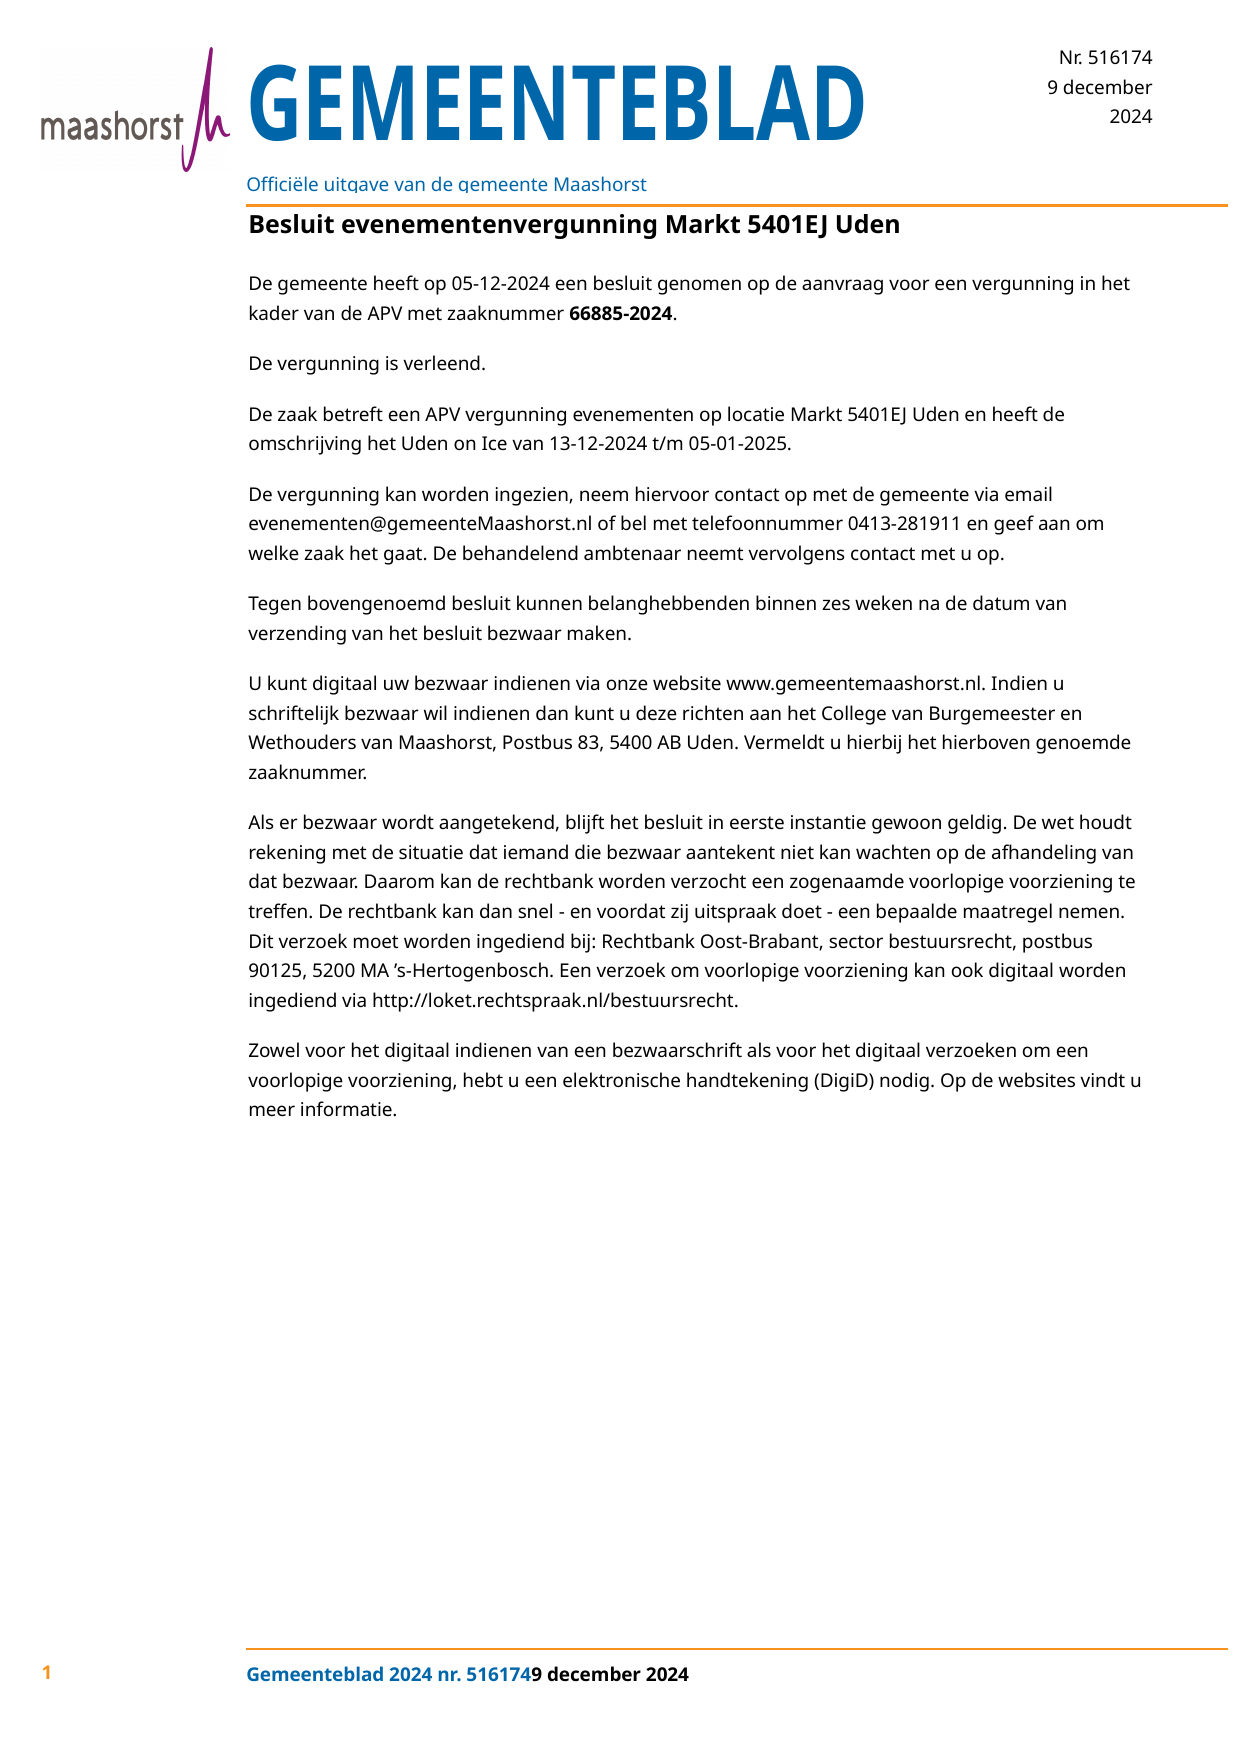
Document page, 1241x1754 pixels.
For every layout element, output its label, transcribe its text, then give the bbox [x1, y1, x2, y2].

text Tegen bovengenoemd besluit kunnen belanghebbenden binnen zes weken na de datum van verzending van het besluit bezwaar maken. [248, 590, 1152, 646]
text De gemeente heeft op 05-12-2024 een besluit genomen op de aanvraag voor een vergunning in het kader van de APV met zaaknummer 66885-2024. [248, 270, 1152, 326]
text U kunt digitaal uw bezwaar indienen via onze website www.gemeentemaashorst.nl. Indien u schriftelijk bezwaar wil indienen dan kunt u deze richten aan het College van Burgemeester en Wethouders van Maashorst, Postbus 83, 5400 AB Uden. Vermeldt u hierbij het hierboven genoemde zaaknummer. [248, 670, 1152, 785]
picture [41, 47, 231, 172]
text De zaak betreft een APV vergunning evenementen op locatie Markt 5401EJ Uden en heeft de omschrijving het Uden on Ice van 13-12-2024 t/m 05-01-2025. [248, 401, 1152, 456]
text De vergunning kan worden ingezien, neem hiervoor contact op met de gemeente via email evenementen@gemeenteMaashorst.nl of bel met telefoonnummer 0413-281911 en geef aan om welke zaak het gaat. De behandelend ambtenaar neemt vervolgens contact met u op. [248, 481, 1152, 566]
text Besluit evenementenvergunning Markt 5401EJ Uden [248, 207, 1152, 241]
text Zowel voor het digitaal indienen van een bezwaarschrift als voor het digitaal verzoeken om een voorlopige voorziening, hebt u een elektronische handtekening (DigiD) nodig. Op de websites vindt u meer informatie. [248, 1037, 1152, 1122]
text De vergunning is verleend. [248, 350, 1152, 376]
text Als er bezwaar wordt aangetekend, blijft het besluit in eerste instantie gewoon geldig. De wet houdt rekening met de situatie dat iemand die bezwaar aantekent niet kan wachten op de afhandeling van dat bezwaar. Daarom kan de rechtbank worden verzocht een zogenaamde voorlopige voorziening te treffen. De rechtbank kan dan snel - en voordat zij uitspraak doet - een bepaalde maatregel nemen. Dit verzoek moet worden ingediend bij: Rechtbank Oost-Brabant, sector bestuursrecht, postbus 90125, 5200 MA ’s-Hertogenbosch. Een verzoek om voorlopige voorziening kan ook digitaal worden ingediend via http://loket.rechtspraak.nl/bestuursrecht. [248, 809, 1152, 1013]
